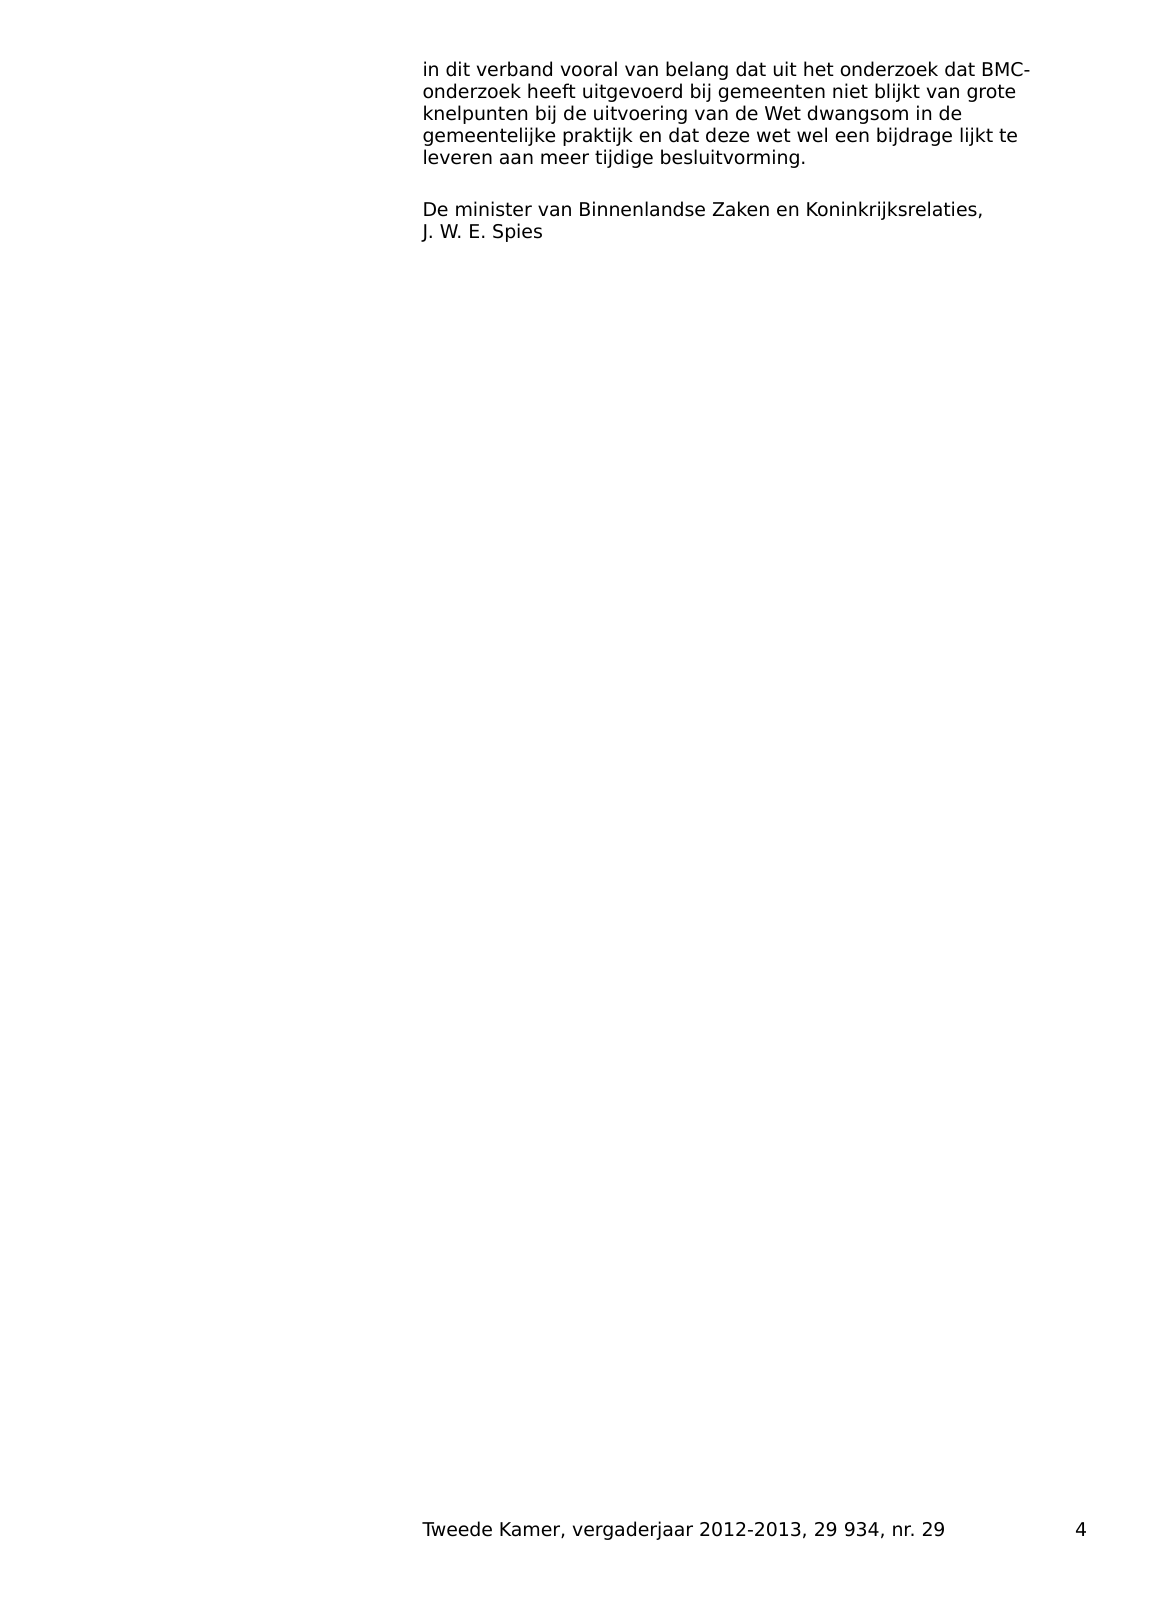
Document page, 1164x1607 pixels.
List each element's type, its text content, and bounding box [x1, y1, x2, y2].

text De minister van Binnenlandse Zaken en Koninkrijksrelaties, J. W. E. Spies [422, 199, 1087, 243]
text in dit verband vooral van belang dat uit het onderzoek dat BMC-onderzoek heeft uitgevoerd bij gemeenten niet blijkt van grote knelpunten bij de uitvoering van de Wet dwangsom in de gemeentelijke praktijk en dat deze wet wel een bijdrage lijkt te leveren aan meer tijdige besluitvorming. [422, 59, 1087, 169]
